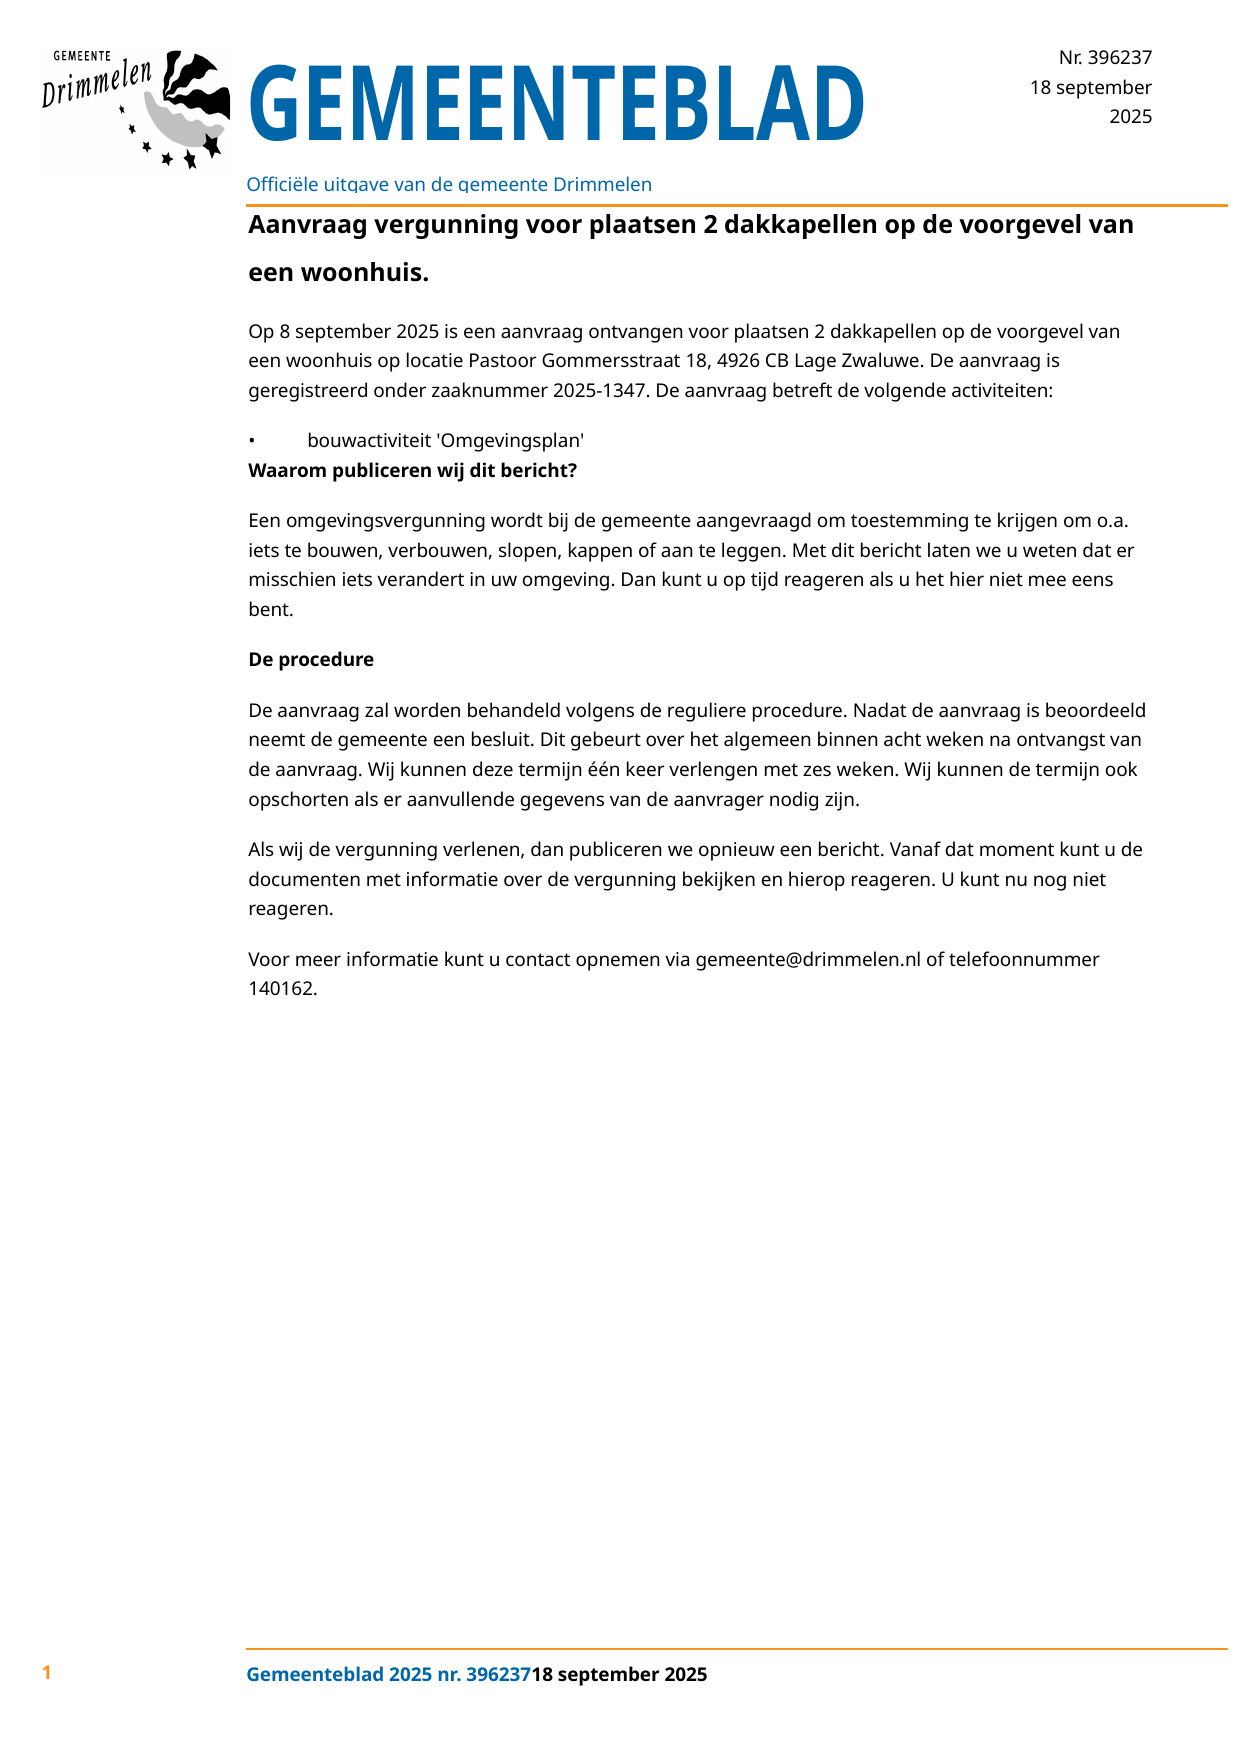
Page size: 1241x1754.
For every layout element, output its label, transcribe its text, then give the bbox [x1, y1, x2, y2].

text De procedure [248, 647, 1152, 672]
text De aanvraag zal worden behandeld volgens de reguliere procedure. Nadat de aanvraag is beoordeeld neemt de gemeente een besluit. Dit gebeurt over het algemeen binnen acht weken na ontvangst van de aanvraag. Wij kunnen deze termijn één keer verlengen met zes weken. Wij kunnen de termijn ook opschorten als er aanvullende gegevens van de aanvrager nodig zijn. [248, 697, 1152, 812]
picture [41, 47, 231, 172]
text Als wij de vergunning verlenen, dan publiceren we opnieuw een bericht. Vanaf dat moment kunt u de documenten met informatie over de vergunning bekijken en hierop reageren. U kunt nu nog niet reageren. [248, 836, 1152, 921]
text Waarom publiceren wij dit bericht? [248, 457, 1152, 483]
list bouwactiviteit 'Omgevingsplan' [248, 427, 1152, 453]
text Op 8 september 2025 is een aanvraag ontvangen voor plaatsen 2 dakkapellen op de voorgevel van een woonhuis op locatie Pastoor Gommersstraat 18, 4926 CB Lage Zwaluwe. De aanvraag is geregistreerd onder zaaknummer 2025-1347. De aanvraag betreft de volgende activiteiten: [248, 318, 1152, 403]
text Aanvraag vergunning voor plaatsen 2 dakkapellen op de voorgevel van een woonhuis. [248, 207, 1152, 288]
text Een omgevingsvergunning wordt bij de gemeente aangevraagd om toestemming te krijgen om o.a. iets te bouwen, verbouwen, slopen, kappen of aan te leggen. Met dit bericht laten we u weten dat er misschien iets verandert in uw omgeving. Dan kunt u op tijd reageren als u het hier niet mee eens bent. [248, 507, 1152, 622]
text Voor meer informatie kunt u contact opnemen via gemeente@drimmelen.nl of telefoonnummer 140162. [248, 946, 1152, 1001]
